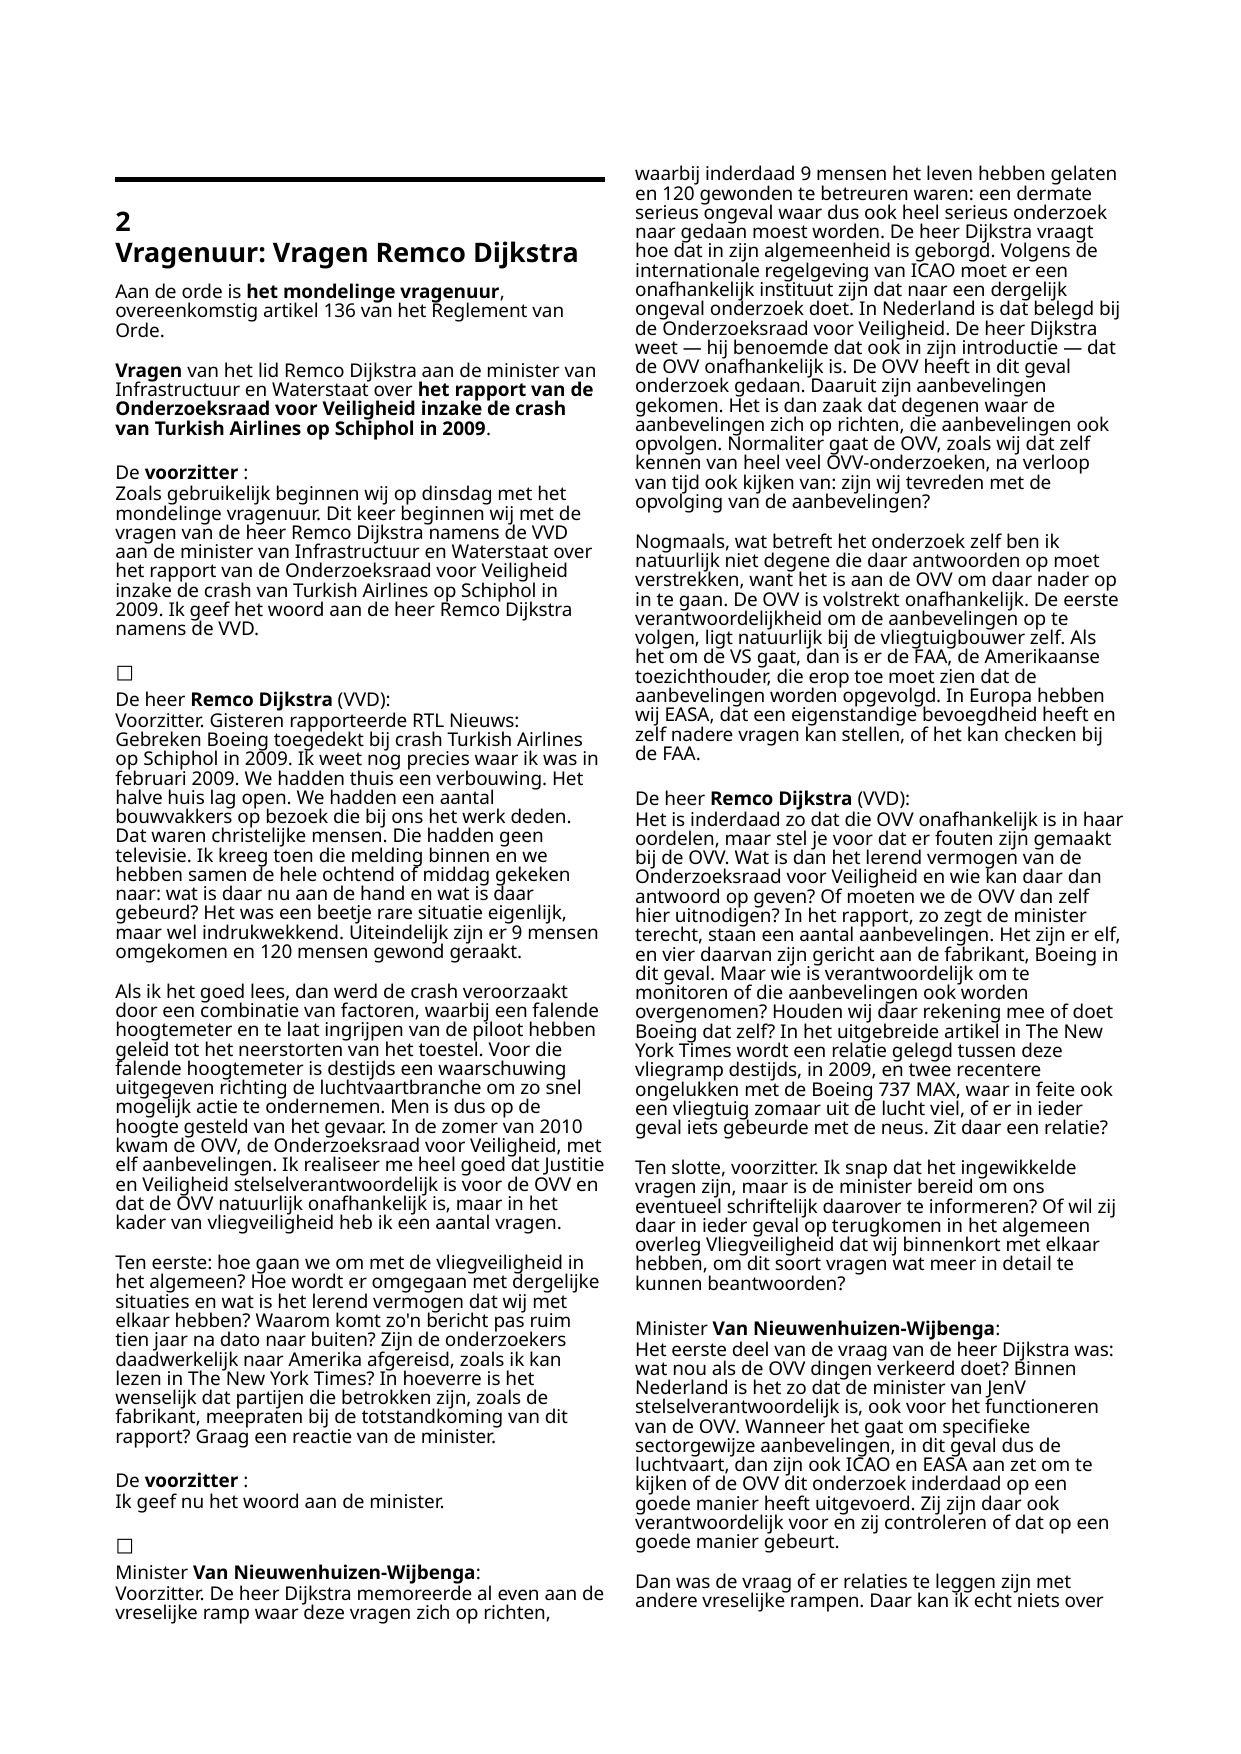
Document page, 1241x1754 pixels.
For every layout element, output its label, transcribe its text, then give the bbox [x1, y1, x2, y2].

text Minister Van Nieuwenhuizen-Wijbenga: [115, 1559, 605, 1585]
text De voorzitter : [115, 459, 605, 485]
text Ten eerste: hoe gaan we om met de vliegveiligheid in het algemeen? Hoe wordt er omgegaan met dergelijke situaties en wat is het lerend vermogen dat wij met elkaar hebben? Waarom komt zo'n bericht pas ruim tien jaar na dato naar buiten? Zijn de onderzoekers daadwerkelijk naar Amerika afgereisd, zoals ik kan lezen in The New York Times? In hoeverre is het wenselijk dat partijen die betrokken zijn, zoals de fabrikant, meepraten bij de totstandkoming van dit rapport? Graag een reactie van de minister. [115, 1254, 605, 1447]
text De heer Remco Dijkstra (VVD): [115, 686, 605, 712]
text Nogmaals, wat betreft het onderzoek zelf ben ik natuurlijk niet degene die daar antwoorden op moet verstrekken, want het is aan de OVV om daar nader op in te gaan. De OVV is volstrekt onafhankelijk. De eerste verantwoordelijkheid om de aanbevelingen op te volgen, ligt natuurlijk bij de vliegtuigbouwer zelf. Als het om de VS gaat, dan is er de FAA, de Amerikaanse toezichthouder, die erop toe moet zien dat de aanbevelingen worden opgevolgd. In Europa hebben wij EASA, dat een eigenstandige bevoegdheid heeft en zelf nadere vragen kan stellen, of het kan checken bij de FAA. [635, 533, 1125, 764]
text Dan was de vraag of er relaties te leggen zijn met andere vreselijke rampen. Daar kan ik echt niets over [635, 1573, 1125, 1612]
text Als ik het goed lees, dan werd de crash veroorzaakt door een combinatie van factoren, waarbij een falende hoogtemeter en te laat ingrijpen van de piloot hebben geleid tot het neerstorten van het toestel. Voor die falende hoogtemeter is destijds een waarschuwing uitgegeven richting de luchtvaartbranche om zo snel mogelijk actie te ondernemen. Men is dus op de hoogte gesteld van het gevaar. In de zomer van 2010 kwam de OVV, de Onderzoeksraad voor Veiligheid, met elf aanbevelingen. Ik realiseer me heel goed dat Justitie en Veiligheid stelselverantwoordelijk is voor de OVV en dat de OVV natuurlijk onafhankelijk is, maar in het kader van vliegveiligheid heb ik een aantal vragen. [115, 983, 605, 1233]
text Vragenuur: Vragen Remco Dijkstra [115, 239, 605, 283]
text Voorzitter. De heer Dijkstra memoreerde al even aan de vreselijke ramp waar deze vragen zich op richten, [115, 1585, 605, 1623]
text Zoals gebruikelijk beginnen wij op dinsdag met het mondelinge vragenuur. Dit keer beginnen wij met de vragen van de heer Remco Dijkstra namens de VVD aan de minister van Infrastructuur en Waterstaat over het rapport van de Onderzoeksraad voor Veiligheid inzake de crash van Turkish Airlines op Schiphol in 2009. Ik geef het woord aan de heer Remco Dijkstra namens de VVD. [115, 485, 605, 639]
text Minister Van Nieuwenhuizen-Wijbenga: [635, 1315, 1125, 1341]
text Het eerste deel van de vraag van de heer Dijkstra was: wat nou als de OVV dingen verkeerd doet? Binnen Nederland is het zo dat de minister van JenV stelselverantwoordelijk is, ook voor het functioneren van de OVV. Wanneer het gaat om specifieke sectorgewijze aanbevelingen, in dit geval dus de luchtvaart, dan zijn ook ICAO en EASA aan zet om te kijken of de OVV dit onderzoek inderdaad op een goede manier heeft uitgevoerd. Zij zijn daar ook verantwoordelijk voor en zij controleren of dat op een goede manier gebeurt. [635, 1341, 1125, 1552]
text Aan de orde is het mondelinge vragenuur, overeenkomstig artikel 136 van het Reglement van Orde. [115, 283, 605, 341]
text De voorzitter : [115, 1468, 605, 1493]
text Ten slotte, voorzitter. Ik snap dat het ingewikkelde vragen zijn, maar is de minister bereid om ons eventueel schriftelijk daarover te informeren? Of wil zij daar in ieder geval op terugkomen in het algemeen overleg Vliegveiligheid dat wij binnenkort met elkaar hebben, om dit soort vragen wat meer in detail te kunnen beantwoorden? [635, 1159, 1125, 1294]
text ⬜ [115, 660, 605, 686]
text 2 [115, 203, 605, 239]
text waarbij inderdaad 9 mensen het leven hebben gelaten en 120 gewonden te betreuren waren: een dermate serieus ongeval waar dus ook heel serieus onderzoek naar gedaan moest worden. De heer Dijkstra vraagt hoe dat in zijn algemeenheid is geborgd. Volgens de internationale regelgeving van ICAO moet er een onafhankelijk instituut zijn dat naar een dergelijk ongeval onderzoek doet. In Nederland is dat belegd bij de Onderzoeksraad voor Veiligheid. De heer Dijkstra weet — hij benoemde dat ook in zijn introductie — dat de OVV onafhankelijk is. De OVV heeft in dit geval onderzoek gedaan. Daaruit zijn aanbevelingen gekomen. Het is dan zaak dat degenen waar de aanbevelingen zich op richten, die aanbevelingen ook opvolgen. Normaliter gaat de OVV, zoals wij dat zelf kennen van heel veel OVV-onderzoeken, na verloop van tijd ook kijken van: zijn wij tevreden met de opvolging van de aanbevelingen? [635, 165, 1125, 512]
text ⬜ [115, 1533, 605, 1559]
text Ik geef nu het woord aan de minister. [115, 1493, 605, 1513]
text De heer Remco Dijkstra (VVD): [635, 785, 1125, 811]
text Vragen van het lid Remco Dijkstra aan de minister van Infrastructuur en Waterstaat over het rapport van de Onderzoeksraad voor Veiligheid inzake de crash van Turkish Airlines op Schiphol in 2009. [115, 362, 605, 439]
text Voorzitter. Gisteren rapporteerde RTL Nieuws: Gebreken Boeing toegedekt bij crash Turkish Airlines op Schiphol in 2009. Ik weet nog precies waar ik was in februari 2009. We hadden thuis een verbouwing. Het halve huis lag open. We hadden een aantal bouwvakkers op bezoek die bij ons het werk deden. Dat waren christelijke mensen. Die hadden geen televisie. Ik kreeg toen die melding binnen en we hebben samen de hele ochtend of middag gekeken naar: wat is daar nu aan de hand en wat is daar gebeurd? Het was een beetje rare situatie eigenlijk, maar wel indrukwekkend. Uiteindelijk zijn er 9 mensen omgekomen en 120 mensen gewond geraakt. [115, 712, 605, 962]
text Het is inderdaad zo dat die OVV onafhankelijk is in haar oordelen, maar stel je voor dat er fouten zijn gemaakt bij de OVV. Wat is dan het lerend vermogen van de Onderzoeksraad voor Veiligheid en wie kan daar dan antwoord op geven? Of moeten we de OVV dan zelf hier uitnodigen? In het rapport, zo zegt de minister terecht, staan een aantal aanbevelingen. Het zijn er elf, en vier daarvan zijn gericht aan de fabrikant, Boeing in dit geval. Maar wie is verantwoordelijk om te monitoren of die aanbevelingen ook worden overgenomen? Houden wij daar rekening mee of doet Boeing dat zelf? In het uitgebreide artikel in The New York Times wordt een relatie gelegd tussen deze vliegramp destijds, in 2009, en twee recentere ongelukken met de Boeing 737 MAX, waar in feite ook een vliegtuig zomaar uit de lucht viel, of er in ieder geval iets gebeurde met de neus. Zit daar een relatie? [635, 811, 1125, 1138]
